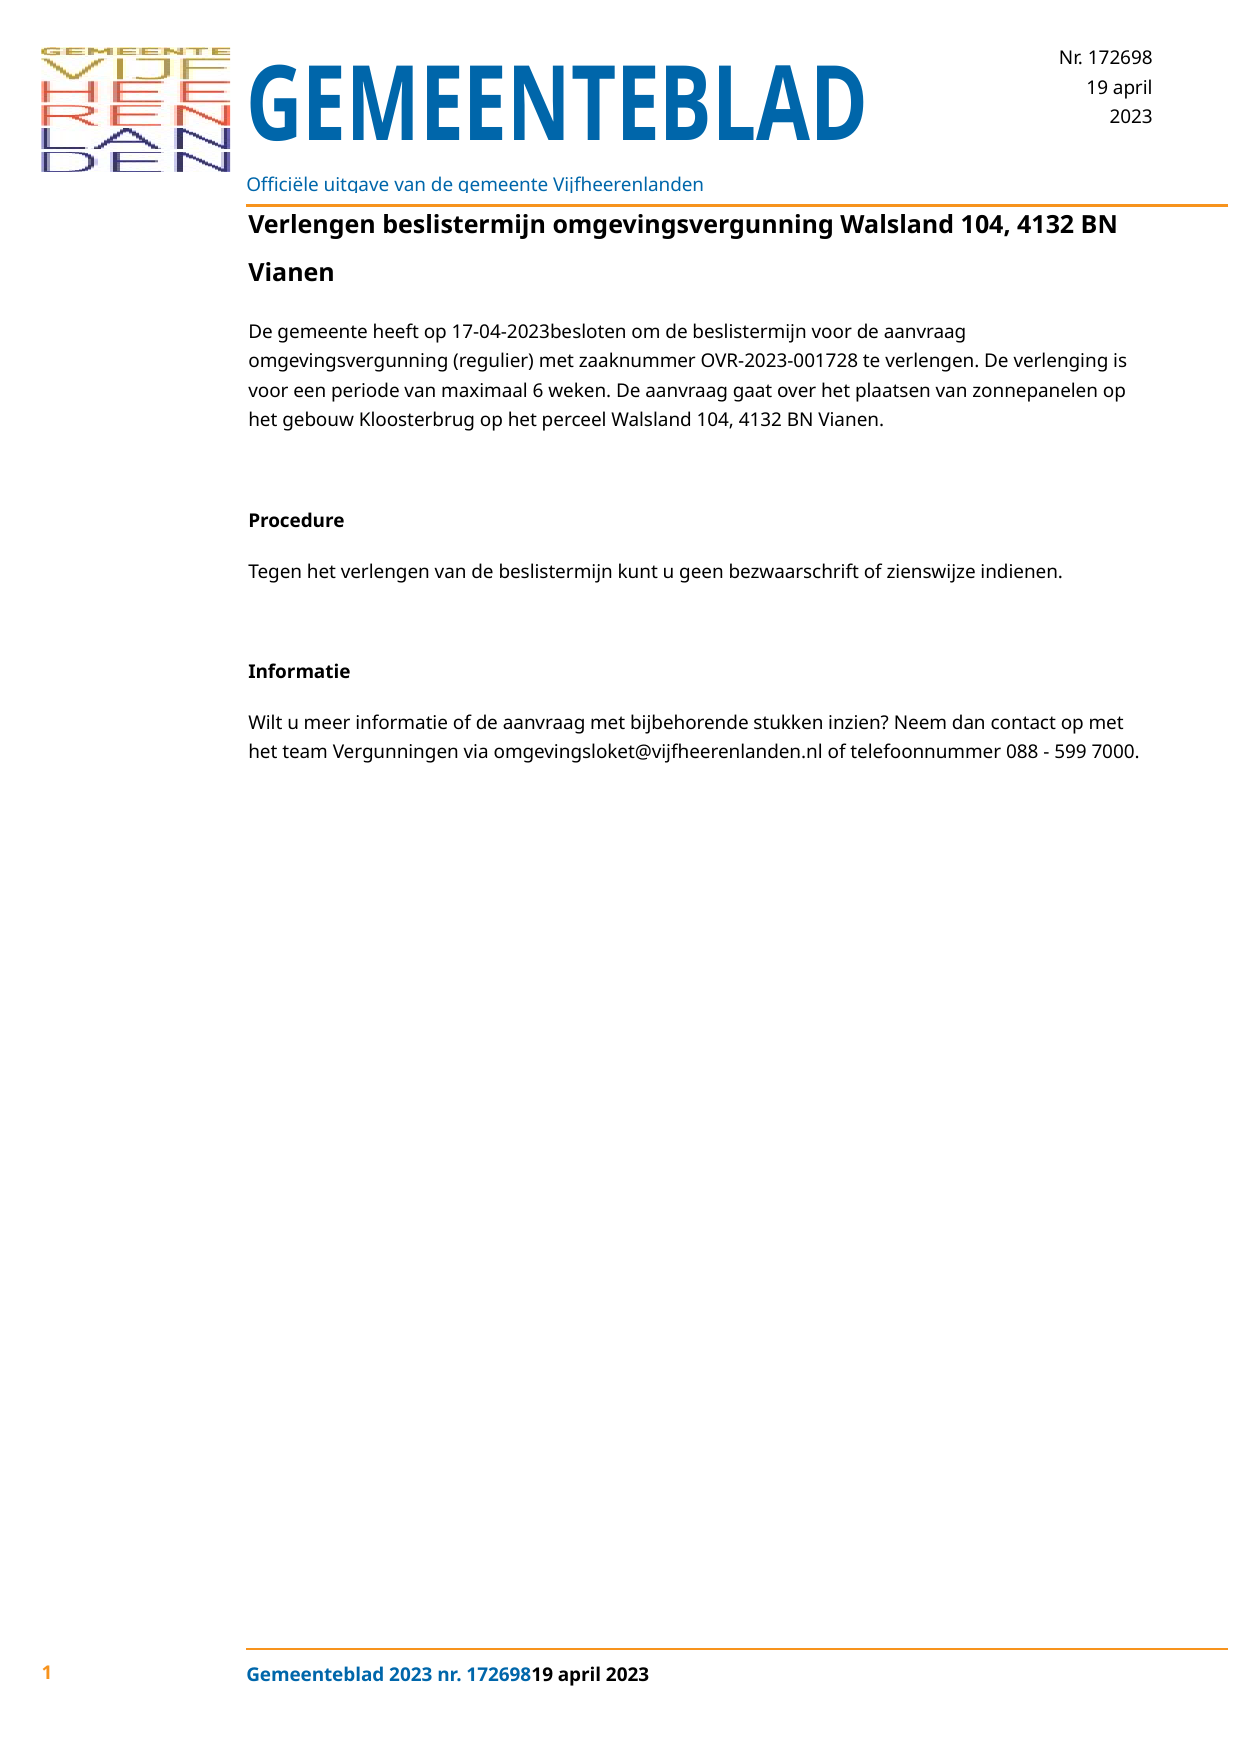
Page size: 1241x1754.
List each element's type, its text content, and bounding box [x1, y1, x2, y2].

text Informatie [248, 659, 1152, 684]
text Wilt u meer informatie of de aanvraag met bijbehorende stukken inzien? Neem dan contact op met het team Vergunningen via omgevingsloket@vijfheerenlanden.nl of telefoonnummer 088 - 599 7000. [248, 709, 1152, 764]
text Verlengen beslistermijn omgevingsvergunning Walsland 104, 4132 BN Vianen [248, 207, 1152, 288]
picture [41, 47, 231, 172]
text De gemeente heeft op 17-04-2023besloten om de beslistermijn voor de aanvraag omgevingsvergunning (regulier) met zaaknummer OVR-2023-001728 te verlengen. De verlenging is voor een periode van maximaal 6 weken. De aanvraag gaat over het plaatsen van zonnepanelen op het gebouw Kloosterbrug op het perceel Walsland 104, 4132 BN Vianen. [248, 318, 1152, 432]
text Tegen het verlengen van de beslistermijn kunt u geen bezwaarschrift of zienswijze indienen. [248, 558, 1152, 584]
text Procedure [248, 507, 1152, 533]
